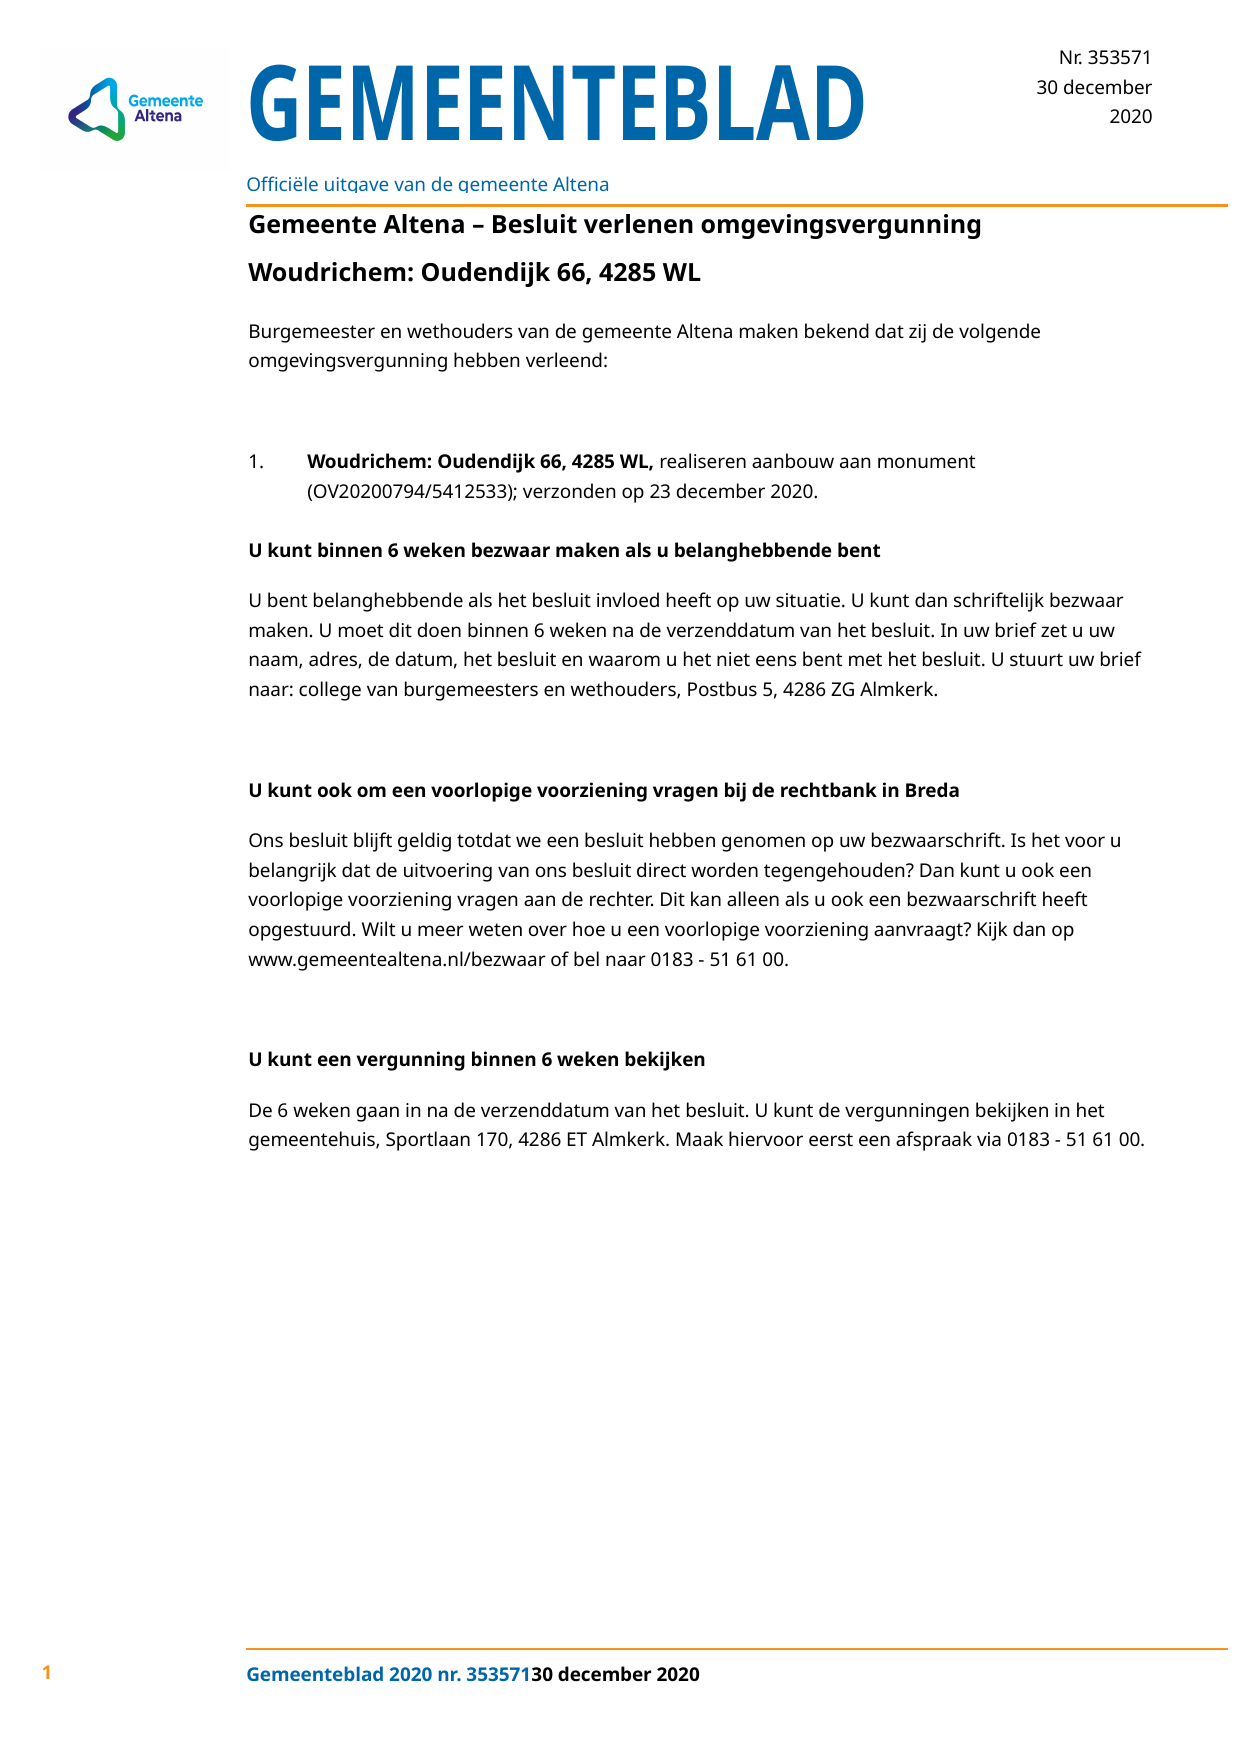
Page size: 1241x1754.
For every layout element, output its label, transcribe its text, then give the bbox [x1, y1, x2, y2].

text Ons besluit blijft geldig totdat we een besluit hebben genomen op uw bezwaarschrift. Is het voor u belangrijk dat de uitvoering van ons besluit direct worden tegengehouden? Dan kunt u ook een voorlopige voorziening vragen aan de rechter. Dit kan alleen als u ook een bezwaarschrift heeft opgestuurd. Wilt u meer weten over hoe u een voorlopige voorziening aanvraagt? Kijk dan op www.gemeentealtena.nl/bezwaar of bel naar 0183 - 51 61 00. [248, 827, 1152, 972]
text U kunt een vergunning binnen 6 weken bekijken [248, 1047, 1152, 1072]
picture [41, 47, 231, 172]
text De 6 weken gaan in na de verzenddatum van het besluit. U kunt de vergunningen bekijken in het gemeentehuis, Sportlaan 170, 4286 ET Almkerk. Maak hiervoor eerst een afspraak via 0183 - 51 61 00. [248, 1097, 1152, 1152]
text Burgemeester en wethouders van de gemeente Altena maken bekend dat zij de volgende omgevingsvergunning hebben verleend: [248, 318, 1152, 373]
text U kunt ook om een voorlopige voorziening vragen bij de rechtbank in Breda [248, 777, 1152, 803]
text U kunt binnen 6 weken bezwaar maken als u belanghebbende bent [248, 537, 1152, 563]
text U bent belanghebbende als het besluit invloed heeft op uw situatie. U kunt dan schriftelijk bezwaar maken. U moet dit doen binnen 6 weken na de verzenddatum van het besluit. In uw brief zet u uw naam, adres, de datum, het besluit en waarom u het niet eens bent met het besluit. U stuurt uw brief naar: college van burgemeesters en wethouders, Postbus 5, 4286 ZG Almkerk. [248, 587, 1152, 702]
text Gemeente Altena – Besluit verlenen omgevingsvergunning Woudrichem: Oudendijk 66, 4285 WL [248, 207, 1152, 288]
list Woudrichem: Oudendijk 66, 4285 WL, realiseren aanbouw aan monument (OV20200794/5412533); verzonden op 23 december 2020. [248, 448, 1152, 504]
